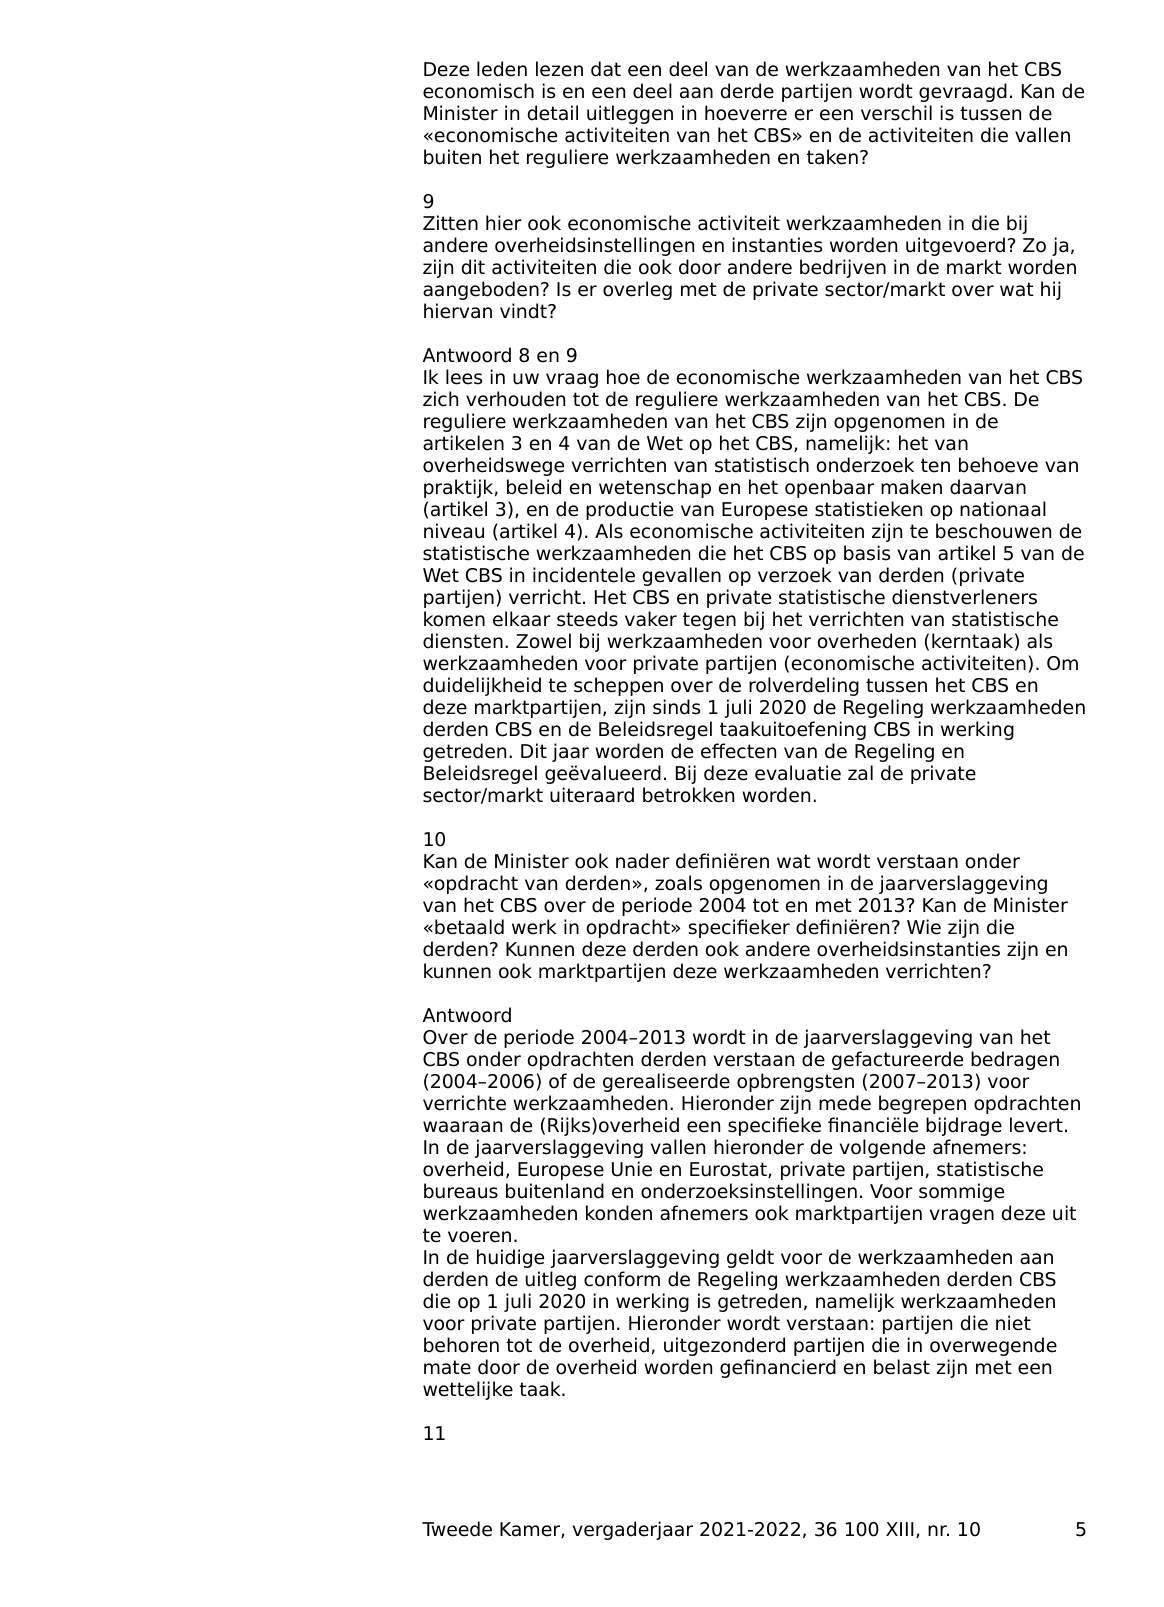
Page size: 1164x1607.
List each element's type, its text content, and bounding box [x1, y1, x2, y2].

text Ik lees in uw vraag hoe de economische werkzaamheden van het CBS zich verhouden tot de reguliere werkzaamheden van het CBS. De reguliere werkzaamheden van het CBS zijn opgenomen in de artikelen 3 en 4 van de Wet op het CBS, namelijk: het van overheidswege verrichten van statistisch onderzoek ten behoeve van praktijk, beleid en wetenschap en het openbaar maken daarvan (artikel 3), en de productie van Europese statistieken op nationaal niveau (artikel 4). Als economische activiteiten zijn te beschouwen de statistische werkzaamheden die het CBS op basis van artikel 5 van de Wet CBS in incidentele gevallen op verzoek van derden (private partijen) verricht. Het CBS en private statistische dienstverleners komen elkaar steeds vaker tegen bij het verrichten van statistische diensten. Zowel bij werkzaamheden voor overheden (kerntaak) als werkzaamheden voor private partijen (economische activiteiten). Om duidelijkheid te scheppen over de rolverdeling tussen het CBS en deze marktpartijen, zijn sinds 1 juli 2020 de Regeling werkzaamheden derden CBS en de Beleidsregel taakuitoefening CBS in werking getreden. Dit jaar worden de effecten van de Regeling en Beleidsregel geëvalueerd. Bij deze evaluatie zal de private sector/markt uiteraard betrokken worden. [422, 367, 1087, 807]
text Over de periode 2004–2013 wordt in de jaarverslaggeving van het CBS onder opdrachten derden verstaan de gefactureerde bedragen (2004–2006) of de gerealiseerde opbrengsten (2007–2013) voor verrichte werkzaamheden. Hieronder zijn mede begrepen opdrachten waaraan de (Rijks)overheid een specifieke financiële bijdrage levert. In de jaarverslaggeving vallen hieronder de volgende afnemers: overheid, Europese Unie en Eurostat, private partijen, statistische bureaus buitenland en onderzoeksinstellingen. Voor sommige werkzaamheden konden afnemers ook marktpartijen vragen deze uit te voeren. [422, 1027, 1087, 1247]
text 10 [422, 829, 1087, 851]
text 9 [422, 191, 1087, 213]
text Zitten hier ook economische activiteit werkzaamheden in die bij andere overheidsinstellingen en instanties worden uitgevoerd? Zo ja, zijn dit activiteiten die ook door andere bedrijven in de markt worden aangeboden? Is er overleg met de private sector/markt over wat hij hiervan vindt? [422, 213, 1087, 323]
text Kan de Minister ook nader definiëren wat wordt verstaan onder «opdracht van derden», zoals opgenomen in de jaarverslaggeving van het CBS over de periode 2004 tot en met 2013? Kan de Minister «betaald werk in opdracht» specifieker definiëren? Wie zijn die derden? Kunnen deze derden ook andere overheidsinstanties zijn en kunnen ook marktpartijen deze werkzaamheden verrichten? [422, 851, 1087, 983]
text 11 [422, 1423, 1087, 1445]
text In de huidige jaarverslaggeving geldt voor de werkzaamheden aan derden de uitleg conform de Regeling werkzaamheden derden CBS die op 1 juli 2020 in werking is getreden, namelijk werkzaamheden voor private partijen. Hieronder wordt verstaan: partijen die niet behoren tot de overheid, uitgezonderd partijen die in overwegende mate door de overheid worden gefinancierd en belast zijn met een wettelijke taak. [422, 1247, 1087, 1401]
text Deze leden lezen dat een deel van de werkzaamheden van het CBS economisch is en een deel aan derde partijen wordt gevraagd. Kan de Minister in detail uitleggen in hoeverre er een verschil is tussen de «economische activiteiten van het CBS» en de activiteiten die vallen buiten het reguliere werkzaamheden en taken? [422, 59, 1087, 169]
text Antwoord [422, 1005, 1087, 1027]
text Antwoord 8 en 9 [422, 345, 1087, 367]
